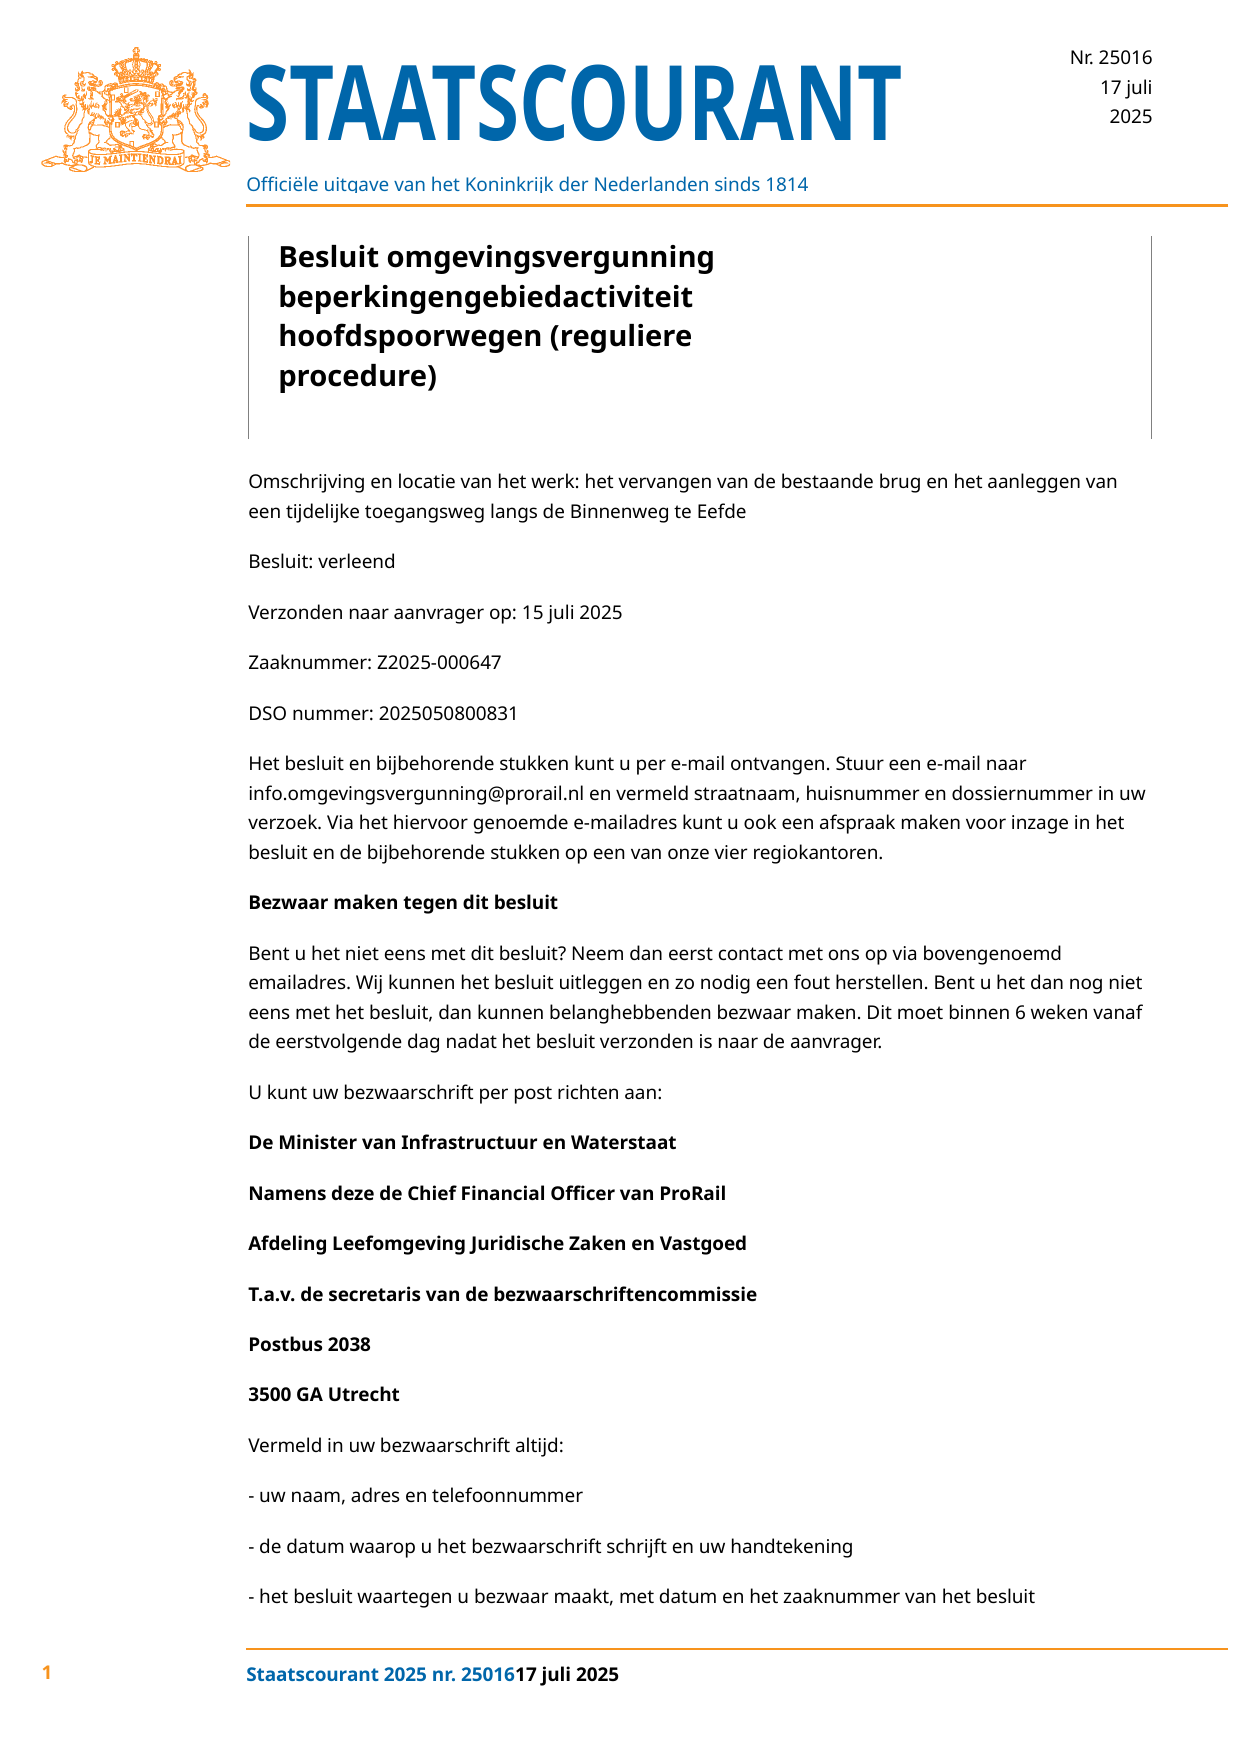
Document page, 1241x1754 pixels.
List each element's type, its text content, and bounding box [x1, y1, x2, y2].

picture [41, 47, 231, 172]
text 3500 GA Utrecht [248, 1382, 1152, 1407]
text Bezwaar maken tegen dit besluit [248, 889, 1152, 915]
table_header [850, 236, 912, 413]
text Omschrijving en locatie van het werk: het vervangen van de bestaande brug en het aanleggen van een tijdelijke toegangsweg langs de Binnenweg te Eefde [248, 469, 1152, 524]
text Het besluit en bijbehorende stukken kunt u per e-mail ontvangen. Stuur een e-mail naar info.omgevingsvergunning@prorail.nl en vermeld straatnaam, huisnummer en dossiernummer in uw verzoek. Via het hiervoor genoemde e-mailadres kunt u ook een afspraak maken voor inzage in het besluit en de bijbehorende stukken op een van onze vier regiokantoren. [248, 750, 1152, 865]
table_header [1090, 236, 1151, 413]
picture [912, 236, 1090, 414]
table_header [850, 414, 1151, 439]
text Afdeling Leefomgeving Juridische Zaken en Vastgoed [248, 1230, 1152, 1256]
text Besluit: verleend [248, 549, 1152, 574]
text Zaaknummer: Z2025-000647 [248, 649, 1152, 675]
text Bent u het niet eens met dit besluit? Neem dan eerst contact met ons op via bovengenoemd emailadres. Wij kunnen het besluit uitleggen en zo nodig een fout herstellen. Bent u het dan nog niet eens met het besluit, dan kunnen belanghebbenden bezwaar maken. Dit moet binnen 6 weken vanaf de eerstvolgende dag nadat het besluit verzonden is naar de aanvrager. [248, 940, 1152, 1054]
text Verzonden naar aanvrager op: 15 juli 2025 [248, 599, 1152, 625]
text De Minister van Infrastructuur en Waterstaat [248, 1129, 1152, 1155]
text Vermeld in uw bezwaarschrift altijd: [248, 1432, 1152, 1458]
text Namens deze de Chief Financial Officer van ProRail [248, 1180, 1152, 1206]
text DSO nummer: 2025050800831 [248, 700, 1152, 726]
text Postbus 2038 [248, 1331, 1152, 1357]
table_header Besluit omgevingsvergunning beperkingengebiedactiviteit hoofdspoorwegen (reguliere procedure) [249, 236, 850, 439]
text - uw naam, adres en telefoonnummer [248, 1482, 1152, 1508]
text - het besluit waartegen u bezwaar maakt, met datum en het zaaknummer van het besluit [248, 1583, 1152, 1609]
text - de datum waarop u het bezwaarschrift schrijft en uw handtekening [248, 1533, 1152, 1558]
text U kunt uw bezwaarschrift per post richten aan: [248, 1079, 1152, 1105]
text T.a.v. de secretaris van de bezwaarschriftencommissie [248, 1281, 1152, 1306]
